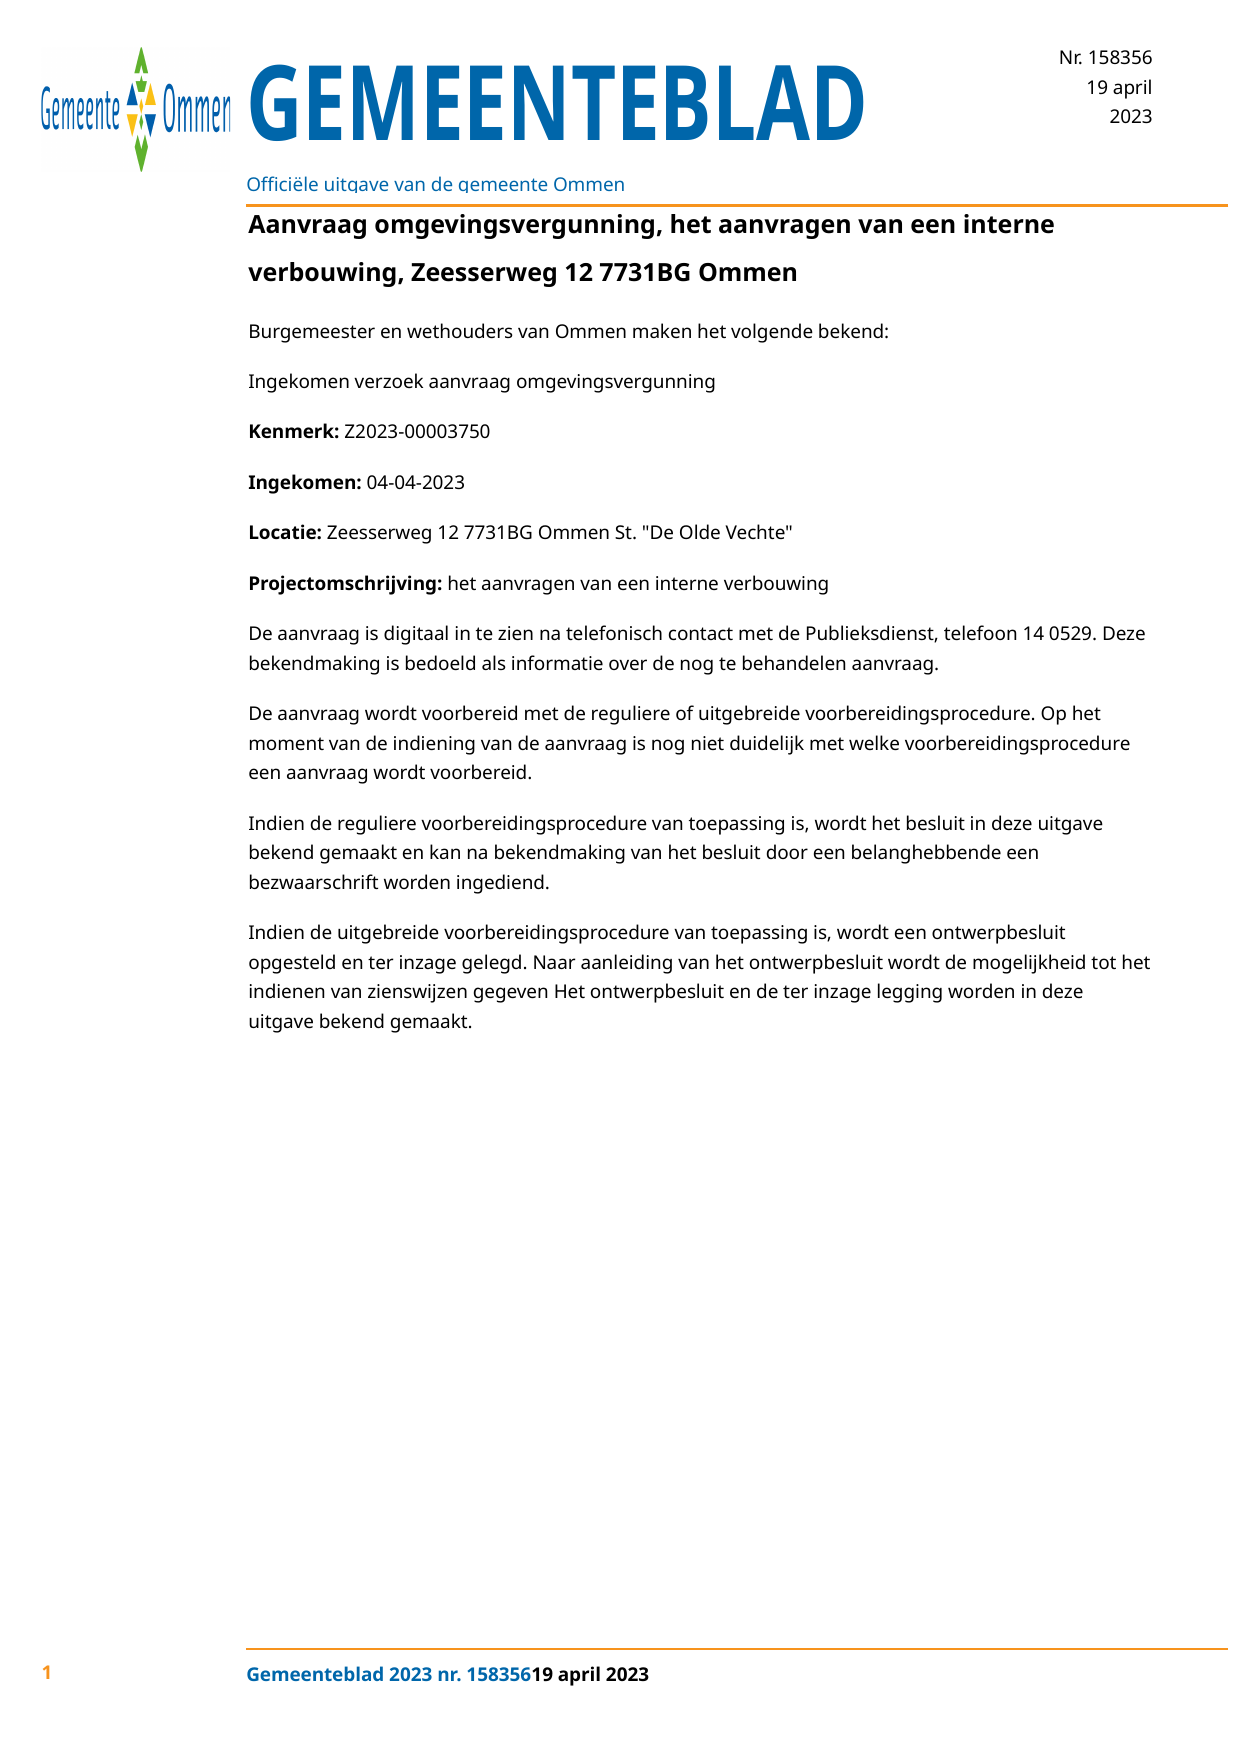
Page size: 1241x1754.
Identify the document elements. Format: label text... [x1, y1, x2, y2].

text Kenmerk: Z2023-00003750 [248, 419, 1152, 444]
text De aanvraag wordt voorbereid met de reguliere of uitgebreide voorbereidingsprocedure. Op het moment van de indiening van de aanvraag is nog niet duidelijk met welke voorbereidingsprocedure een aanvraag wordt voorbereid. [248, 700, 1152, 785]
text De aanvraag is digitaal in te zien na telefonisch contact met de Publieksdienst, telefoon 14 0529. Deze bekendmaking is bedoeld als informatie over de nog te behandelen aanvraag. [248, 620, 1152, 676]
text Indien de reguliere voorbereidingsprocedure van toepassing is, wordt het besluit in deze uitgave bekend gemaakt en kan na bekendmaking van het besluit door een belanghebbende een bezwaarschrift worden ingediend. [248, 810, 1152, 895]
text Projectomschrijving: het aanvragen van een interne verbouwing [248, 570, 1152, 596]
text Ingekomen: 04-04-2023 [248, 469, 1152, 495]
text Aanvraag omgevingsvergunning, het aanvragen van een interne verbouwing, Zeesserweg 12 7731BG Ommen [248, 207, 1152, 288]
text Locatie: Zeesserweg 12 7731BG Ommen St. "De Olde Vechte" [248, 519, 1152, 545]
text Indien de uitgebreide voorbereidingsprocedure van toepassing is, wordt een ontwerpbesluit opgesteld en ter inzage gelegd. Naar aanleiding van het ontwerpbesluit wordt de mogelijkheid tot het indienen van zienswijzen gegeven Het ontwerpbesluit en de ter inzage legging worden in deze uitgave bekend gemaakt. [248, 919, 1152, 1034]
text Ingekomen verzoek aanvraag omgevingsvergunning [248, 368, 1152, 394]
text Burgemeester en wethouders van Ommen maken het volgende bekend: [248, 318, 1152, 344]
picture [41, 47, 231, 172]
